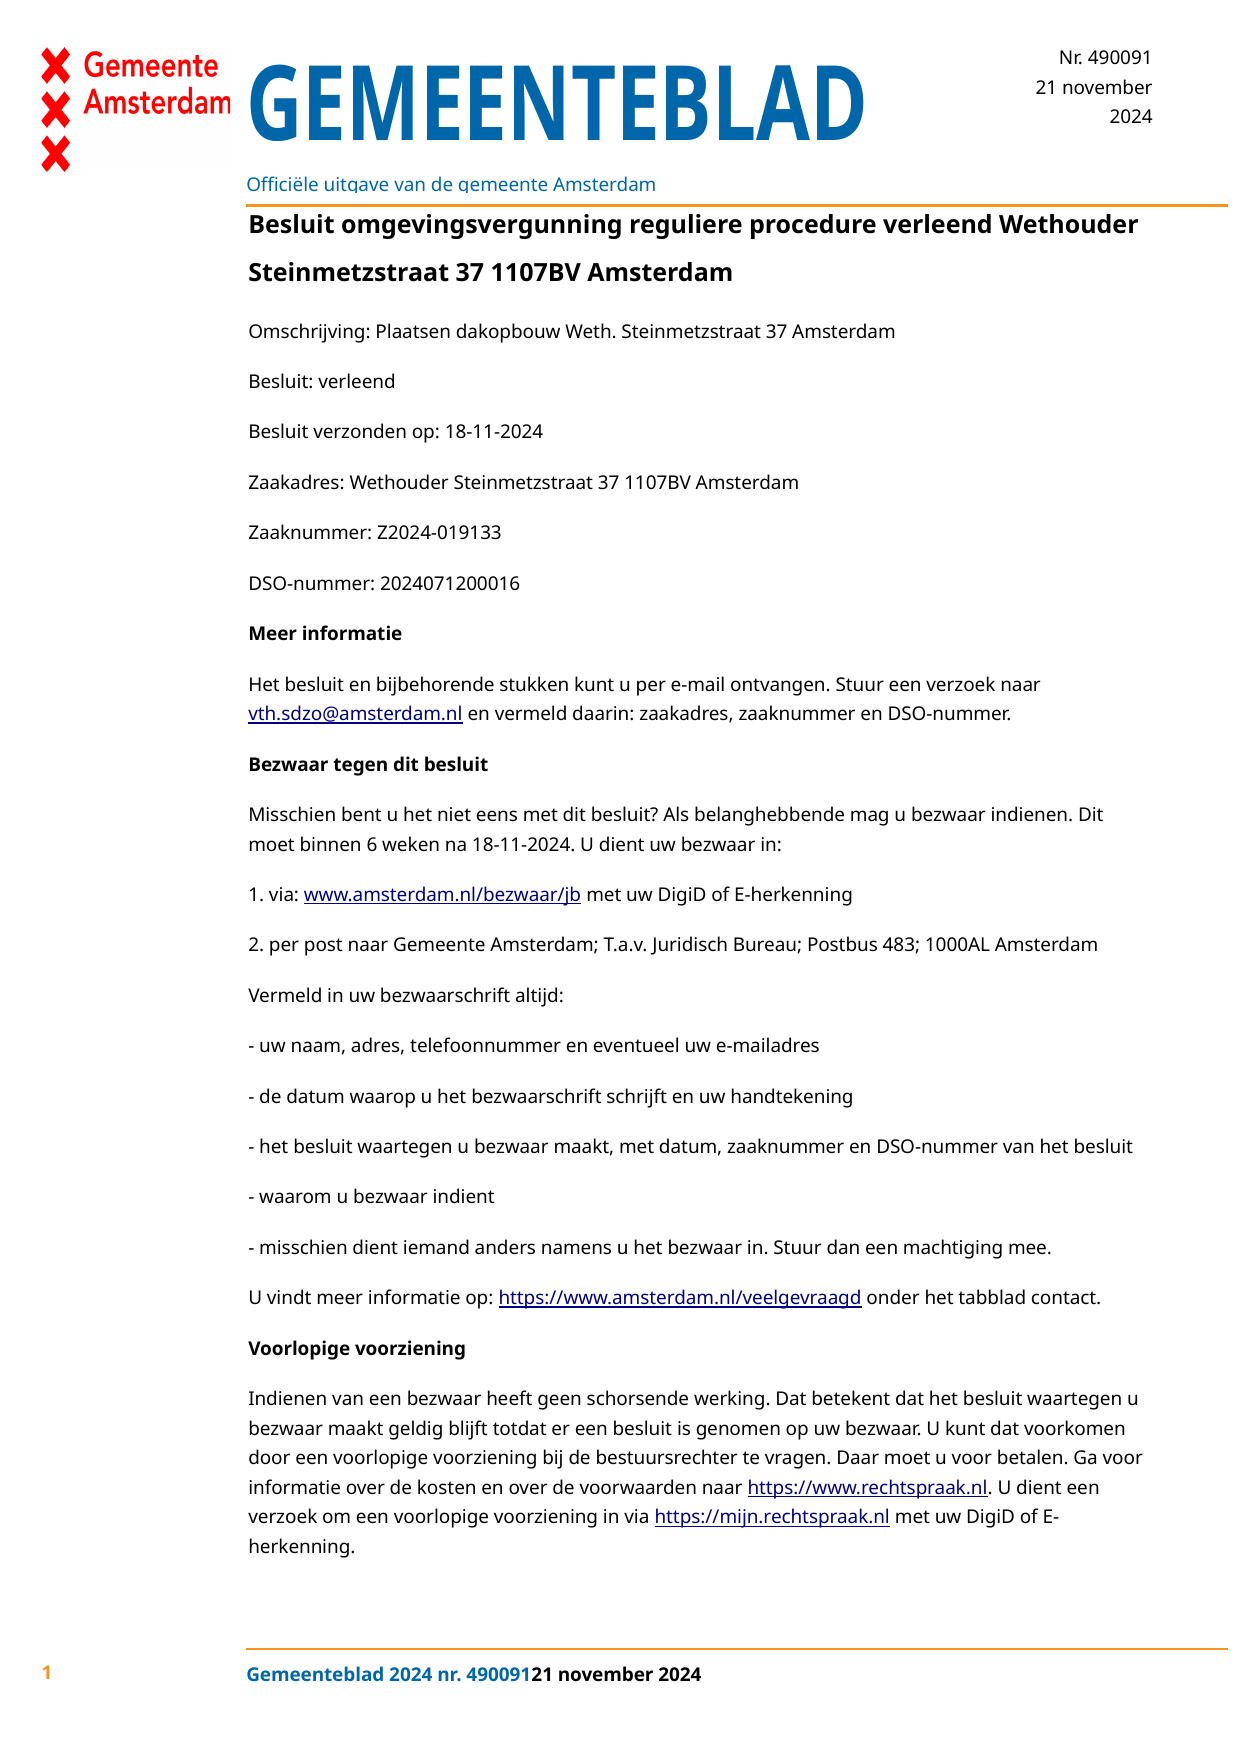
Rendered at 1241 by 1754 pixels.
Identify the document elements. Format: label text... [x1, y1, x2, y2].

text Indienen van een bezwaar heeft geen schorsende werking. Dat betekent dat het besluit waartegen u bezwaar maakt geldig blijft totdat er een besluit is genomen op uw bezwaar. U kunt dat voorkomen door een voorlopige voorziening bij de bestuursrechter te vragen. Daar moet u voor betalen. Ga voor informatie over de kosten en over de voorwaarden naar https://www.rechtspraak.nl. U dient een verzoek om een voorlopige voorziening in via https://mijn.rechtspraak.nl met uw DigiD of E-herkenning. [248, 1385, 1152, 1559]
text Meer informatie [248, 620, 1152, 646]
text Besluit verzonden op: 18-11-2024 [248, 419, 1152, 444]
text Het besluit en bijbehorende stukken kunt u per e-mail ontvangen. Stuur een verzoek naar vth.sdzo@amsterdam.nl en vermeld daarin: zaakadres, zaaknummer en DSO-nummer. [248, 671, 1152, 726]
text - de datum waarop u het bezwaarschrift schrijft en uw handtekening [248, 1083, 1152, 1109]
text U vindt meer informatie op: https://www.amsterdam.nl/veelgevraagd onder het tabblad contact. [248, 1284, 1152, 1310]
text 1. via: www.amsterdam.nl/bezwaar/jb met uw DigiD of E-herkenning [248, 881, 1152, 907]
text DSO-nummer: 2024071200016 [248, 570, 1152, 596]
text - het besluit waartegen u bezwaar maakt, met datum, zaaknummer en DSO-nummer van het besluit [248, 1133, 1152, 1159]
text - misschien dient iemand anders namens u het bezwaar in. Stuur dan een machtiging mee. [248, 1234, 1152, 1260]
text 2. per post naar Gemeente Amsterdam; T.a.v. Juridisch Bureau; Postbus 483; 1000AL Amsterdam [248, 932, 1152, 957]
text Voorlopige voorziening [248, 1335, 1152, 1361]
text Omschrijving: Plaatsen dakopbouw Weth. Steinmetzstraat 37 Amsterdam [248, 318, 1152, 344]
text Vermeld in uw bezwaarschrift altijd: [248, 982, 1152, 1008]
text Besluit omgevingsvergunning reguliere procedure verleend Wethouder Steinmetzstraat 37 1107BV Amsterdam [248, 207, 1152, 288]
text Bezwaar tegen dit besluit [248, 751, 1152, 777]
text - waarom u bezwaar indient [248, 1184, 1152, 1209]
text - uw naam, adres, telefoonnummer en eventueel uw e-mailadres [248, 1032, 1152, 1058]
text Misschien bent u het niet eens met dit besluit? Als belanghebbende mag u bezwaar indienen. Dit moet binnen 6 weken na 18-11-2024. U dient uw bezwaar in: [248, 801, 1152, 857]
text Zaaknummer: Z2024-019133 [248, 519, 1152, 545]
picture [41, 47, 231, 172]
text Zaakadres: Wethouder Steinmetzstraat 37 1107BV Amsterdam [248, 469, 1152, 495]
text Besluit: verleend [248, 368, 1152, 394]
